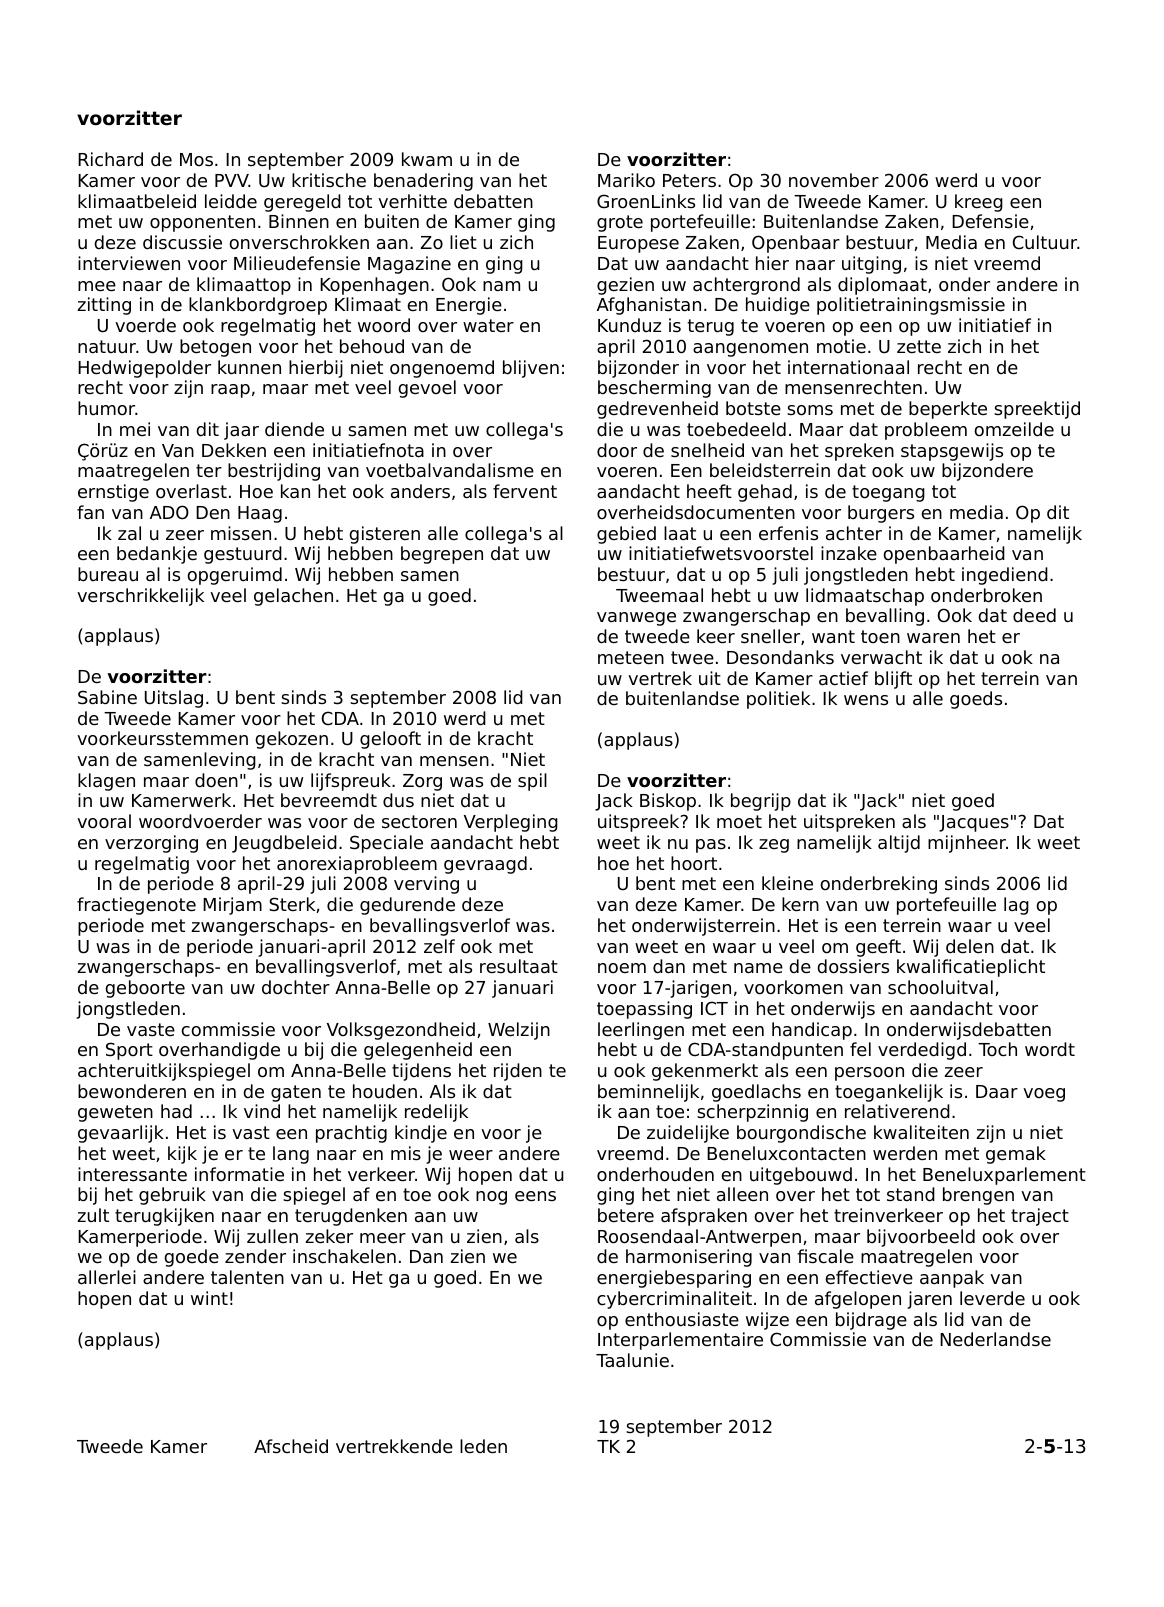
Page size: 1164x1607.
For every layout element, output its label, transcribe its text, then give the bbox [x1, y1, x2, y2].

text (applaus) [596, 730, 1087, 751]
text De vaste commissie voor Volksgezondheid, Welzijn en Sport overhandigde u bij die gelegenheid een achteruitkijkspiegel om Anna-Belle tijdens het rijden te bewonderen en in de gaten te houden. Als ik dat geweten had … Ik vind het namelijk redelijk gevaarlijk. Het is vast een prachtig kindje en voor je het weet, kijk je er te lang naar en mis je weer andere interessante informatie in het verkeer. Wij hopen dat u bij het gebruik van die spiegel af en toe ook nog eens zult terugkijken naar en terugdenken aan uw Kamerperiode. Wij zullen zeker meer van u zien, als we op de goede zender inschakelen. Dan zien we allerlei andere talenten van u. Het ga u goed. En we hopen dat u wint! [77, 1019, 567, 1309]
text In de periode 8 april-29 juli 2008 verving u fractiegenote Mirjam Sterk, die gedurende deze periode met zwangerschaps- en bevallingsverlof was. U was in de periode januari-april 2012 zelf ook met zwangerschaps- en bevallingsverlof, met als resultaat de geboorte van uw dochter Anna-Belle op 27 januari jongstleden. [77, 874, 567, 1019]
text De voorzitter: [596, 150, 1087, 171]
text Tweemaal hebt u uw lidmaatschap onderbroken vanwege zwangerschap en bevalling. Ook dat deed u de tweede keer sneller, want toen waren het er meteen twee. Desondanks verwacht ik dat u ook na uw vertrek uit de Kamer actief blijft op het terrein van de buitenlandse politiek. Ik wens u alle goeds. [596, 586, 1087, 710]
text Jack Biskop. Ik begrijp dat ik "Jack" niet goed uitspreek? Ik moet het uitspreken als "Jacques"? Dat weet ik nu pas. Ik zeg namelijk altijd mijnheer. Ik weet hoe het hoort. [596, 791, 1087, 874]
text De voorzitter: [596, 771, 1087, 791]
text De zuidelijke bourgondische kwaliteiten zijn u niet vreemd. De Beneluxcontacten werden met gemak onderhouden en uitgebouwd. In het Beneluxparlement ging het niet alleen over het tot stand brengen van betere afspraken over het treinverkeer op het traject Roosendaal-Antwerpen, maar bijvoorbeeld ook over de harmonisering van fiscale maatregelen voor energiebesparing en een effectieve aanpak van cybercriminaliteit. In de afgelopen jaren leverde u ook op enthousiaste wijze een bijdrage als lid van de Interparlementaire Commissie van de Nederlandse Taalunie. [596, 1123, 1087, 1372]
text Richard de Mos. In september 2009 kwam u in de Kamer voor de PVV. Uw kritische benadering van het klimaatbeleid leidde geregeld tot verhitte debatten met uw opponenten. Binnen en buiten de Kamer ging u deze discussie onverschrokken aan. Zo liet u zich interviewen voor Milieudefensie Magazine en ging u mee naar de klimaattop in Kopenhagen. Ook nam u zitting in de klankbordgroep Klimaat en Energie. [77, 150, 567, 316]
text U bent met een kleine onderbreking sinds 2006 lid van deze Kamer. De kern van uw portefeuille lag op het onderwijsterrein. Het is een terrein waar u veel van weet en waar u veel om geeft. Wij delen dat. Ik noem dan met name de dossiers kwalificatieplicht voor 17-jarigen, voorkomen van schooluitval, toepassing ICT in het onderwijs en aandacht voor leerlingen met een handicap. In onderwijsdebatten hebt u de CDA-standpunten fel verdedigd. Toch wordt u ook gekenmerkt als een persoon die zeer beminnelijk, goedlachs en toegankelijk is. Daar voeg ik aan toe: scherpzinnig en relativerend. [596, 874, 1087, 1123]
text (applaus) [77, 626, 567, 647]
text In mei van dit jaar diende u samen met uw collega's Çörüz en Van Dekken een initiatiefnota in over maatregelen ter bestrijding van voetbalvandalisme en ernstige overlast. Hoe kan het ook anders, als fervent fan van ADO Den Haag. [77, 420, 567, 523]
text U voerde ook regelmatig het woord over water en natuur. Uw betogen voor het behoud van de Hedwigepolder kunnen hierbij niet ongenoemd blijven: recht voor zijn raap, maar met veel gevoel voor humor. [77, 316, 567, 420]
text (applaus) [77, 1329, 567, 1350]
text Mariko Peters. Op 30 november 2006 werd u voor GroenLinks lid van de Tweede Kamer. U kreeg een grote portefeuille: Buitenlandse Zaken, Defensie, Europese Zaken, Openbaar bestuur, Media en Cultuur. Dat uw aandacht hier naar uitging, is niet vreemd gezien uw achtergrond als diplomaat, onder andere in Afghanistan. De huidige politietrainingsmissie in Kunduz is terug te voeren op een op uw initiatief in april 2010 aangenomen motie. U zette zich in het bijzonder in voor het internationaal recht en de bescherming van de mensenrechten. Uw gedrevenheid botste soms met de beperkte spreektijd die u was toebedeeld. Maar dat probleem omzeilde u door de snelheid van het spreken stapsgewijs op te voeren. Een beleidsterrein dat ook uw bijzondere aandacht heeft gehad, is de toegang tot overheidsdocumenten voor burgers en media. Op dit gebied laat u een erfenis achter in de Kamer, namelijk uw initiatiefwetsvoorstel inzake openbaarheid van bestuur, dat u op 5 juli jongstleden hebt ingediend. [596, 171, 1087, 586]
text Sabine Uitslag. U bent sinds 3 september 2008 lid van de Tweede Kamer voor het CDA. In 2010 werd u met voorkeursstemmen gekozen. U gelooft in de kracht van de samenleving, in de kracht van mensen. "Niet klagen maar doen", is uw lijfspreuk. Zorg was de spil in uw Kamerwerk. Het bevreemdt dus niet dat u vooral woordvoerder was voor de sectoren Verpleging en verzorging en Jeugdbeleid. Speciale aandacht hebt u regelmatig voor het anorexiaprobleem gevraagd. [77, 688, 567, 874]
text Ik zal u zeer missen. U hebt gisteren alle collega's al een bedankje gestuurd. Wij hebben begrepen dat uw bureau al is opgeruimd. Wij hebben samen verschrikkelijk veel gelachen. Het ga u goed. [77, 523, 567, 606]
text De voorzitter: [77, 667, 567, 688]
